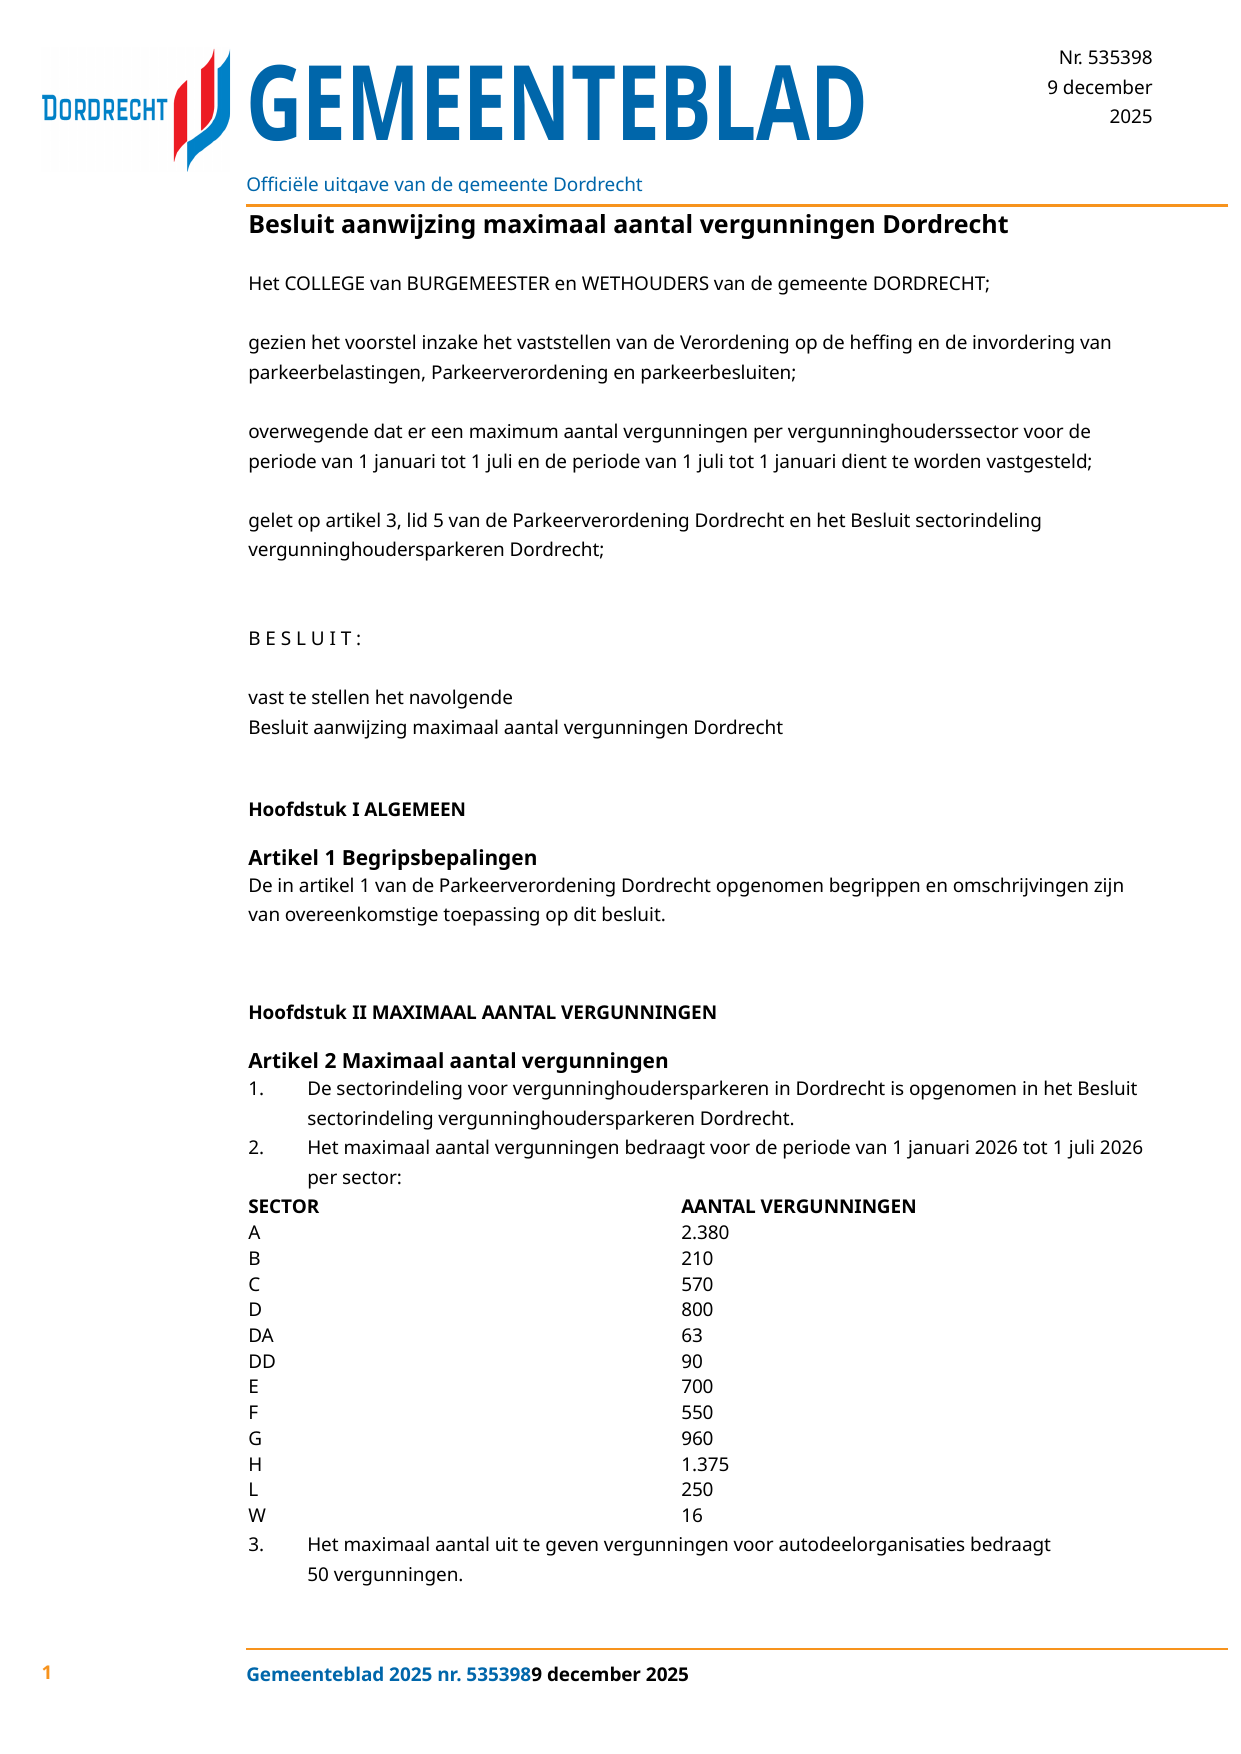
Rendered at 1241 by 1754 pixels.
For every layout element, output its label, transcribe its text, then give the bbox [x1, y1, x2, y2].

table_cell 63 [681, 1322, 1152, 1348]
table_cell 90 [681, 1348, 1152, 1374]
table_cell H [248, 1451, 681, 1477]
table_cell D [248, 1296, 681, 1322]
text Besluit aanwijzing maximaal aantal vergunningen Dordrecht [248, 207, 1152, 241]
table_cell C [248, 1271, 681, 1296]
table_cell 700 [681, 1374, 1152, 1399]
text gelet op artikel 3, lid 5 van de Parkeerverordening Dordrecht en het Besluit sectorindeling vergunninghoudersparkeren Dordrecht; [248, 507, 1152, 562]
picture [41, 47, 231, 172]
table_header SECTOR [248, 1194, 681, 1219]
table_cell 2.380 [681, 1219, 1152, 1245]
table_cell 550 [681, 1399, 1152, 1425]
text B E S L U I T : [248, 625, 1152, 651]
text Het COLLEGE van BURGEMEESTER en WETHOUDERS van de gemeente DORDRECHT; [248, 270, 1152, 296]
text De in artikel 1 van de Parkeerverordening Dordrecht opgenomen begrippen en omschrijvingen zijn van overeenkomstige toepassing op dit besluit. [248, 872, 1152, 927]
text vast te stellen het navolgende [248, 684, 1152, 710]
table_cell DA [248, 1322, 681, 1348]
table_cell A [248, 1219, 681, 1245]
list Het maximaal aantal vergunningen bedraagt voor de periode van 1 januari 2026 tot 1 juli 2026 per sector: [248, 1134, 1152, 1189]
list De sectorindeling voor vergunninghoudersparkeren in Dordrecht is opgenomen in het Besluit sectorindeling vergunninghoudersparkeren Dordrecht. [248, 1075, 1152, 1130]
table_cell 250 [681, 1477, 1152, 1502]
table_cell L [248, 1477, 681, 1502]
table_cell 570 [681, 1271, 1152, 1296]
text Hoofdstuk II MAXIMAAL AANTAL VERGUNNINGEN [248, 997, 1152, 1026]
table_cell DD [248, 1348, 681, 1374]
text Artikel 2 Maximaal aantal vergunningen [248, 1047, 1152, 1075]
table_cell 1.375 [681, 1451, 1152, 1477]
table_cell G [248, 1425, 681, 1451]
text Besluit aanwijzing maximaal aantal vergunningen Dordrecht [248, 714, 1152, 740]
table_cell B [248, 1245, 681, 1271]
table_cell W [248, 1502, 681, 1528]
text overwegende dat er een maximum aantal vergunningen per vergunninghouderssector voor de periode van 1 januari tot 1 juli en de periode van 1 juli tot 1 januari dient te worden vastgesteld; [248, 418, 1152, 473]
text gezien het voorstel inzake het vaststellen van de Verordening op de heffing en de invordering van parkeerbelastingen, Parkeerverordening en parkeerbesluiten; [248, 329, 1152, 385]
text Hoofdstuk I ALGEMEEN [248, 794, 1152, 822]
table_header AANTAL VERGUNNINGEN [681, 1194, 1152, 1219]
table_cell F [248, 1399, 681, 1425]
table_cell 960 [681, 1425, 1152, 1451]
list Het maximaal aantal uit te geven vergunningen voor autodeelorganisaties bedraagt 50 vergunningen. [248, 1531, 1152, 1587]
text Artikel 1 Begripsbepalingen [248, 843, 1152, 872]
table_cell E [248, 1374, 681, 1399]
table_cell 210 [681, 1245, 1152, 1271]
table_cell 800 [681, 1296, 1152, 1322]
table_cell 16 [681, 1502, 1152, 1528]
